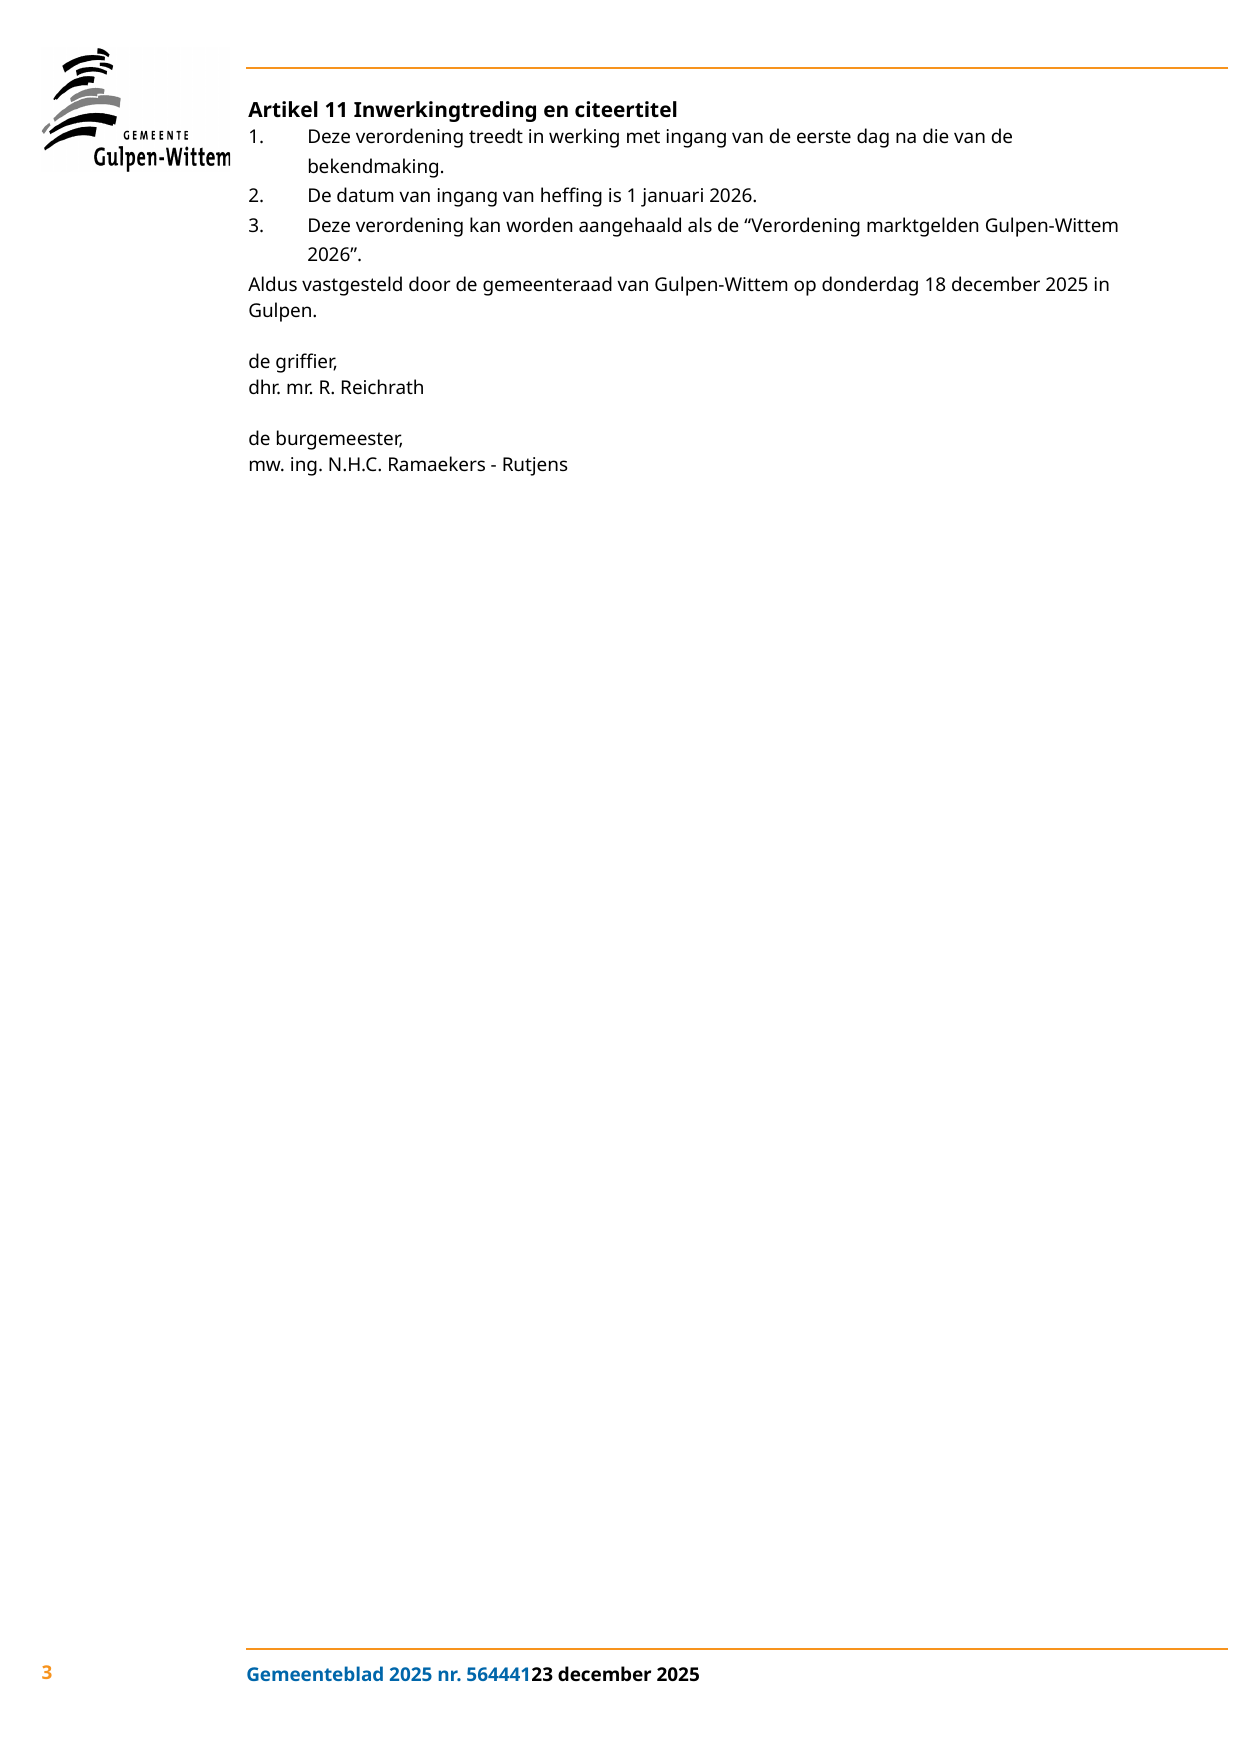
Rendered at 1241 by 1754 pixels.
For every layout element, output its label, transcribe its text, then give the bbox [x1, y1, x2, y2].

text dhr. mr. R. Reichrath [248, 374, 1152, 400]
text Artikel 11 Inwerkingtreding en citeertitel [248, 95, 1152, 123]
text de griffier, [248, 348, 1152, 374]
text mw. ing. N.H.C. Ramaekers - Rutjens [248, 451, 1152, 477]
text Aldus vastgesteld door de gemeenteraad van Gulpen-Wittem op donderdag 18 december 2025 in Gulpen. [248, 271, 1152, 323]
text de burgemeester, [248, 426, 1152, 451]
picture [41, 47, 231, 172]
list Deze verordening treedt in werking met ingang van de eerste dag na die van de bekendmaking. [248, 123, 1152, 178]
list Deze verordening kan worden aangehaald als de “Verordening marktgelden Gulpen-Wittem 2026”. [248, 212, 1152, 267]
list De datum van ingang van heffing is 1 januari 2026. [248, 182, 1152, 208]
